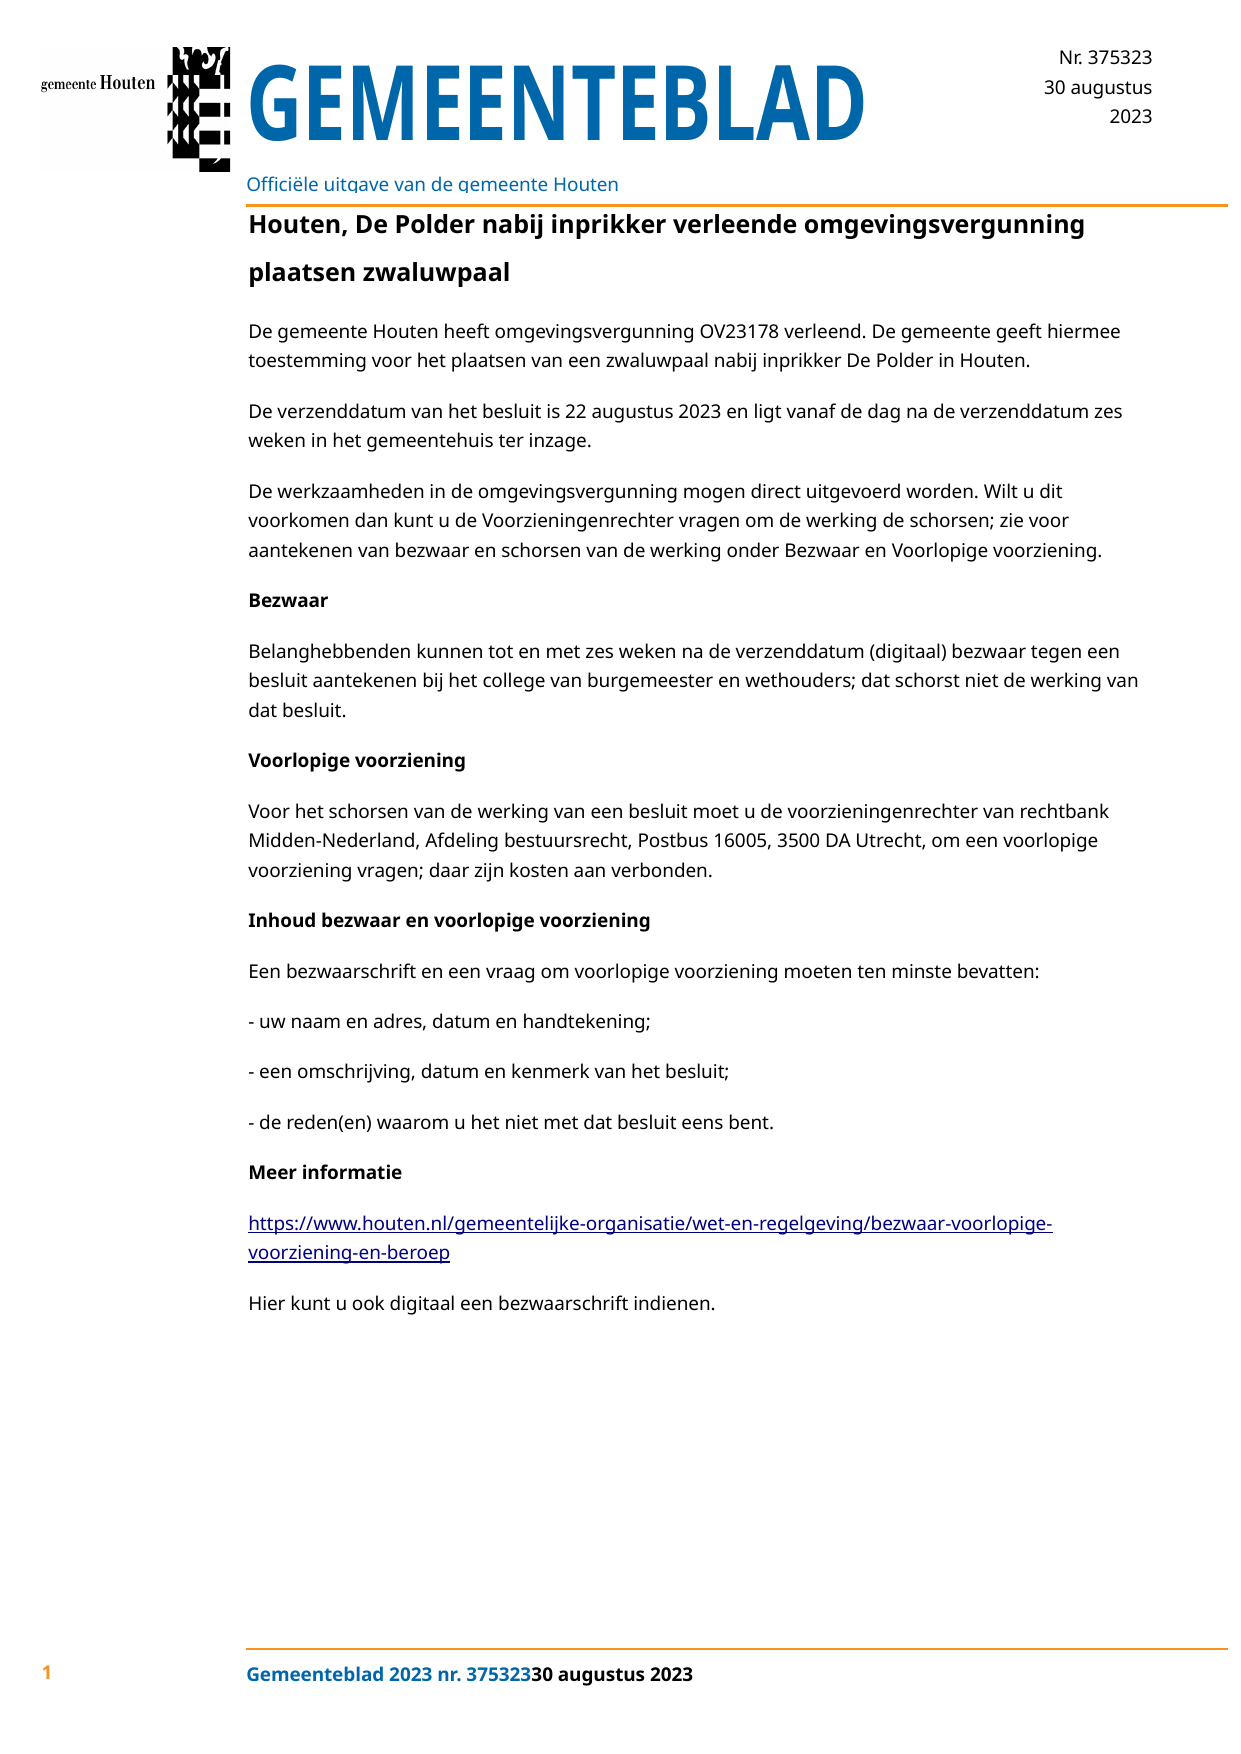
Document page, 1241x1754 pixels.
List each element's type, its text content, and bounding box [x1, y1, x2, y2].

text - een omschrijving, datum en kenmerk van het besluit; [248, 1059, 1152, 1084]
text https://www.houten.nl/gemeentelijke-organisatie/wet-en-regelgeving/bezwaar-voorlopige-voorziening-en-beroep [248, 1210, 1152, 1265]
text Belanghebbenden kunnen tot en met zes weken na de verzenddatum (digitaal) bezwaar tegen een besluit aantekenen bij het college van burgemeester en wethouders; dat schorst niet de werking van dat besluit. [248, 638, 1152, 723]
text Meer informatie [248, 1159, 1152, 1185]
text Houten, De Polder nabij inprikker verleende omgevingsvergunning plaatsen zwaluwpaal [248, 207, 1152, 288]
text Voor het schorsen van de werking van een besluit moet u de voorzieningenrechter van rechtbank Midden-Nederland, Afdeling bestuursrecht, Postbus 16005, 3500 DA Utrecht, om een voorlopige voorziening vragen; daar zijn kosten aan verbonden. [248, 798, 1152, 883]
text - de reden(en) waarom u het niet met dat besluit eens bent. [248, 1109, 1152, 1135]
text Hier kunt u ook digitaal een bezwaarschrift indienen. [248, 1290, 1152, 1316]
text De gemeente Houten heeft omgevingsvergunning OV23178 verleend. De gemeente geeft hiermee toestemming voor het plaatsen van een zwaluwpaal nabij inprikker De Polder in Houten. [248, 318, 1152, 373]
text Voorlopige voorziening [248, 747, 1152, 773]
picture [41, 47, 231, 172]
text De werkzaamheden in de omgevingsvergunning mogen direct uitgevoerd worden. Wilt u dit voorkomen dan kunt u de Voorzieningenrechter vragen om de werking de schorsen; zie voor aantekenen van bezwaar en schorsen van de werking onder Bezwaar en Voorlopige voorziening. [248, 478, 1152, 563]
text Een bezwaarschrift en een vraag om voorlopige voorziening moeten ten minste bevatten: [248, 958, 1152, 984]
text De verzenddatum van het besluit is 22 augustus 2023 en ligt vanaf de dag na de verzenddatum zes weken in het gemeentehuis ter inzage. [248, 398, 1152, 453]
text - uw naam en adres, datum en handtekening; [248, 1008, 1152, 1034]
text Bezwaar [248, 587, 1152, 613]
text Inhoud bezwaar en voorlopige voorziening [248, 907, 1152, 933]
